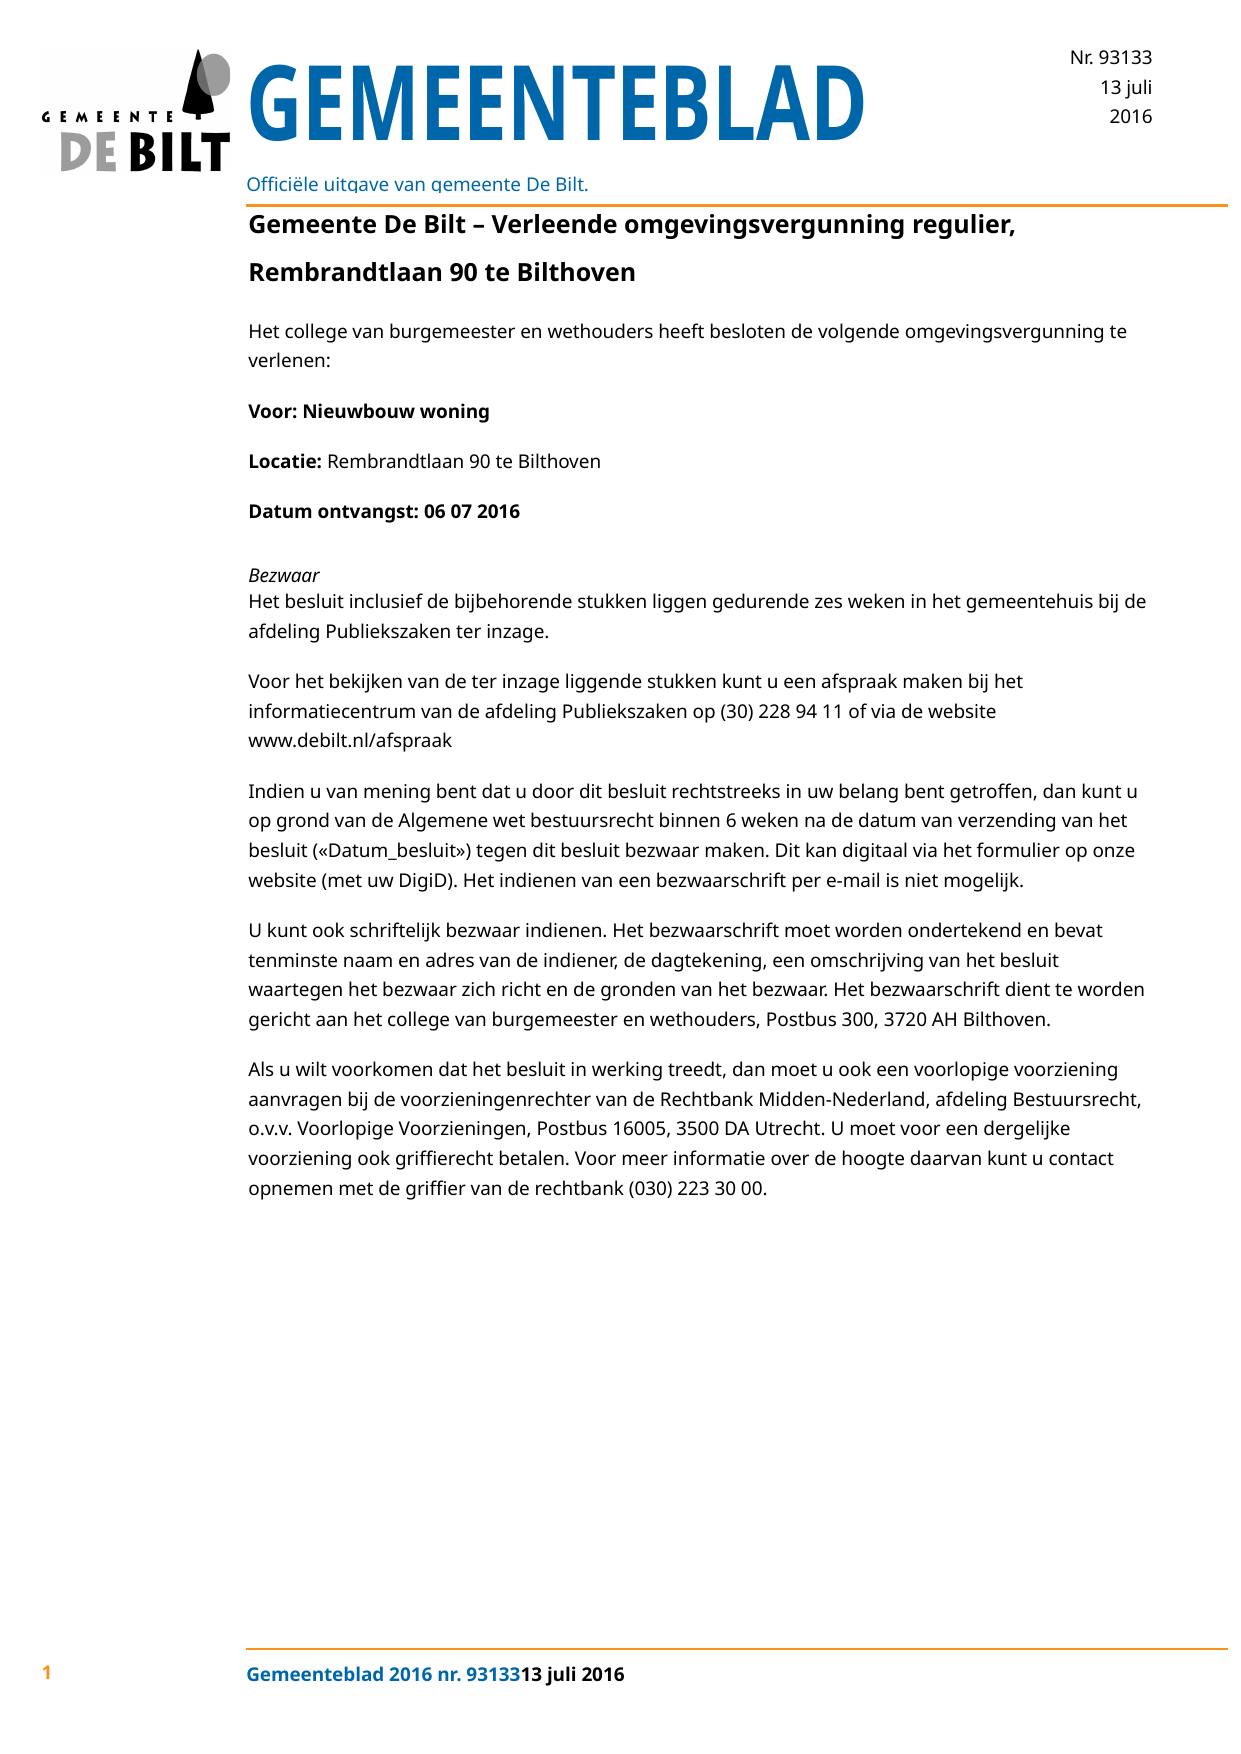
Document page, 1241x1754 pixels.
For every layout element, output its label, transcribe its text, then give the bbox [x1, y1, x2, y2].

text U kunt ook schriftelijk bezwaar indienen. Het bezwaarschrift moet worden ondertekend en bevat tenminste naam en adres van de indiener, de dagtekening, een omschrijving van het besluit waartegen het bezwaar zich richt en de gronden van het bezwaar. Het bezwaarschrift dient te worden gericht aan het college van burgemeester en wethouders, Postbus 300, 3720 AH Bilthoven. [248, 917, 1152, 1032]
text Locatie: Rembrandtlaan 90 te Bilthoven [248, 448, 1152, 474]
picture [41, 47, 231, 172]
text Indien u van mening bent dat u door dit besluit rechtstreeks in uw belang bent getroffen, dan kunt u op grond van de Algemene wet bestuursrecht binnen 6 weken na de datum van verzending van het besluit («Datum_besluit») tegen dit besluit bezwaar maken. Dit kan digitaal via het formulier op onze website (met uw DigiD). Het indienen van een bezwaarschrift per e-mail is niet mogelijk. [248, 778, 1152, 892]
text Voor het bekijken van de ter inzage liggende stukken kunt u een afspraak maken bij het informatiecentrum van de afdeling Publiekszaken op (30) 228 94 11 of via de website www.debilt.nl/afspraak [248, 668, 1152, 753]
text Het college van burgemeester en wethouders heeft besloten de volgende omgevingsvergunning te verlenen: [248, 318, 1152, 373]
text Bezwaar [248, 563, 1152, 588]
text Voor: Nieuwbouw woning [248, 398, 1152, 424]
text Gemeente De Bilt – Verleende omgevingsvergunning regulier, Rembrandtlaan 90 te Bilthoven [248, 207, 1152, 288]
text Het besluit inclusief de bijbehorende stukken liggen gedurende zes weken in het gemeentehuis bij de afdeling Publiekszaken ter inzage. [248, 588, 1152, 644]
text Als u wilt voorkomen dat het besluit in werking treedt, dan moet u ook een voorlopige voorziening aanvragen bij de voorzieningenrechter van de Rechtbank Midden-Nederland, afdeling Bestuursrecht, o.v.v. Voorlopige Voorzieningen, Postbus 16005, 3500 DA Utrecht. U moet voor een dergelijke voorziening ook griffierecht betalen. Voor meer informatie over de hoogte daarvan kunt u contact opnemen met de griffier van de rechtbank (030) 223 30 00. [248, 1056, 1152, 1200]
text Datum ontvangst: 06 07 2016 [248, 499, 1152, 524]
